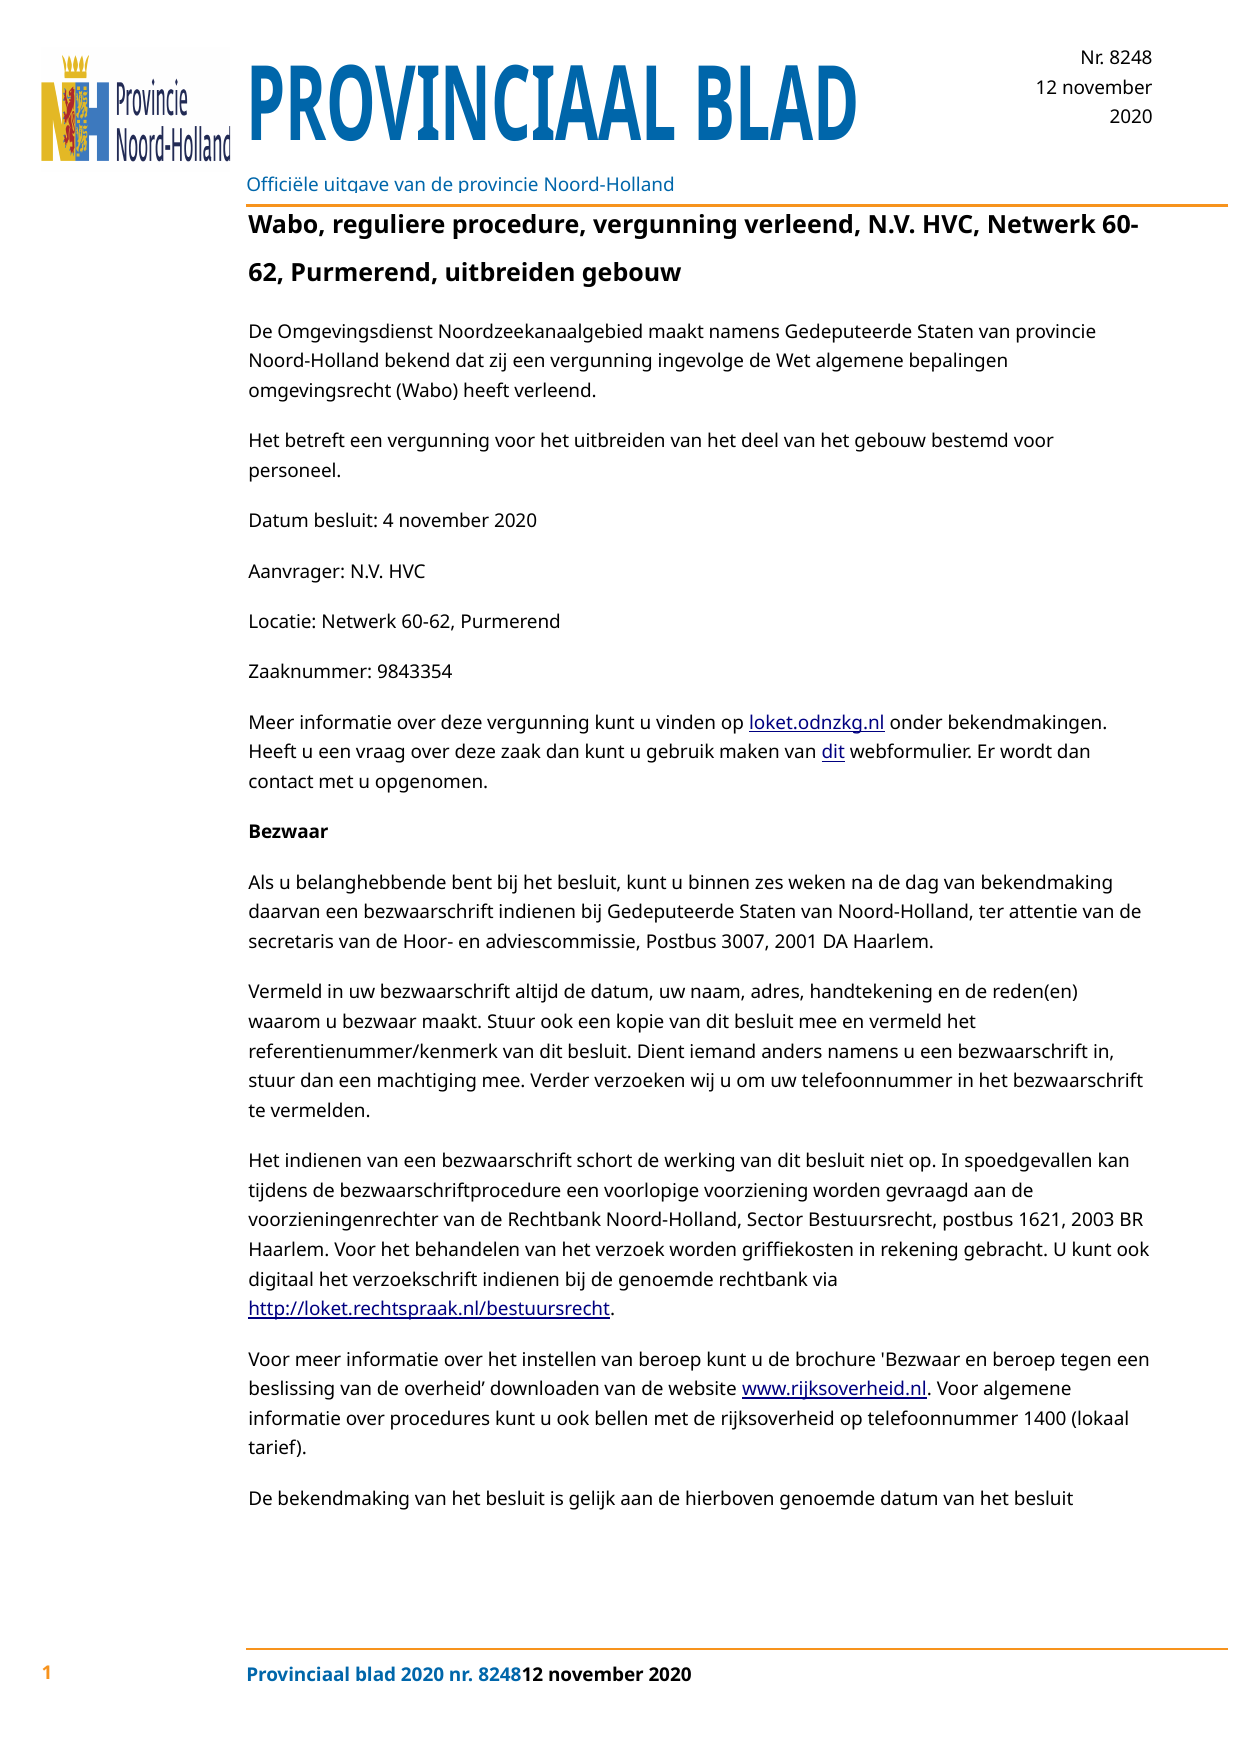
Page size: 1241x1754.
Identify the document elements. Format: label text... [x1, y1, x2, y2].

text Aanvrager: N.V. HVC [248, 558, 1152, 584]
text Locatie: Netwerk 60-62, Purmerend [248, 608, 1152, 634]
text Voor meer informatie over het instellen van beroep kunt u de brochure 'Bezwaar en beroep tegen een beslissing van de overheid’ downloaden van de website www.rijksoverheid.nl. Voor algemene informatie over procedures kunt u ook bellen met de rijksoverheid op telefoonnummer 1400 (lokaal tarief). [248, 1346, 1152, 1460]
text Bezwaar [248, 819, 1152, 844]
text Het betreft een vergunning voor het uitbreiden van het deel van het gebouw bestemd voor personeel. [248, 427, 1152, 483]
text De bekendmaking van het besluit is gelijk aan de hierboven genoemde datum van het besluit [248, 1485, 1152, 1511]
text Wabo, reguliere procedure, vergunning verleend, N.V. HVC, Netwerk 60-62, Purmerend, uitbreiden gebouw [248, 207, 1152, 288]
text Meer informatie over deze vergunning kunt u vinden op loket.odnzkg.nl onder bekendmakingen. Heeft u een vraag over deze zaak dan kunt u gebruik maken van dit webformulier. Er wordt dan contact met u opgenomen. [248, 709, 1152, 794]
text Zaaknummer: 9843354 [248, 659, 1152, 684]
text Het indienen van een bezwaarschrift schort de werking van dit besluit niet op. In spoedgevallen kan tijdens de bezwaarschriftprocedure een voorlopige voorziening worden gevraagd aan de voorzieningenrechter van de Rechtbank Noord-Holland, Sector Bestuursrecht, postbus 1621, 2003 BR Haarlem. Voor het behandelen van het verzoek worden griffiekosten in rekening gebracht. U kunt ook digitaal het verzoekschrift indienen bij de genoemde rechtbank via http://loket.rechtspraak.nl/bestuursrecht. [248, 1147, 1152, 1321]
text Als u belanghebbende bent bij het besluit, kunt u binnen zes weken na de dag van bekendmaking daarvan een bezwaarschrift indienen bij Gedeputeerde Staten van Noord-Holland, ter attentie van de secretaris van de Hoor- en adviescommissie, Postbus 3007, 2001 DA Haarlem. [248, 869, 1152, 954]
text Datum besluit: 4 november 2020 [248, 507, 1152, 533]
picture [41, 47, 231, 172]
text De Omgevingsdienst Noordzeekanaalgebied maakt namens Gedeputeerde Staten van provincie Noord-Holland bekend dat zij een vergunning ingevolge de Wet algemene bepalingen omgevingsrecht (Wabo) heeft verleend. [248, 318, 1152, 403]
text Vermeld in uw bezwaarschrift altijd de datum, uw naam, adres, handtekening en de reden(en) waarom u bezwaar maakt. Stuur ook een kopie van dit besluit mee en vermeld het referentienummer/kenmerk van dit besluit. Dient iemand anders namens u een bezwaarschrift in, stuur dan een machtiging mee. Verder verzoeken wij u om uw telefoonnummer in het bezwaarschrift te vermelden. [248, 979, 1152, 1123]
